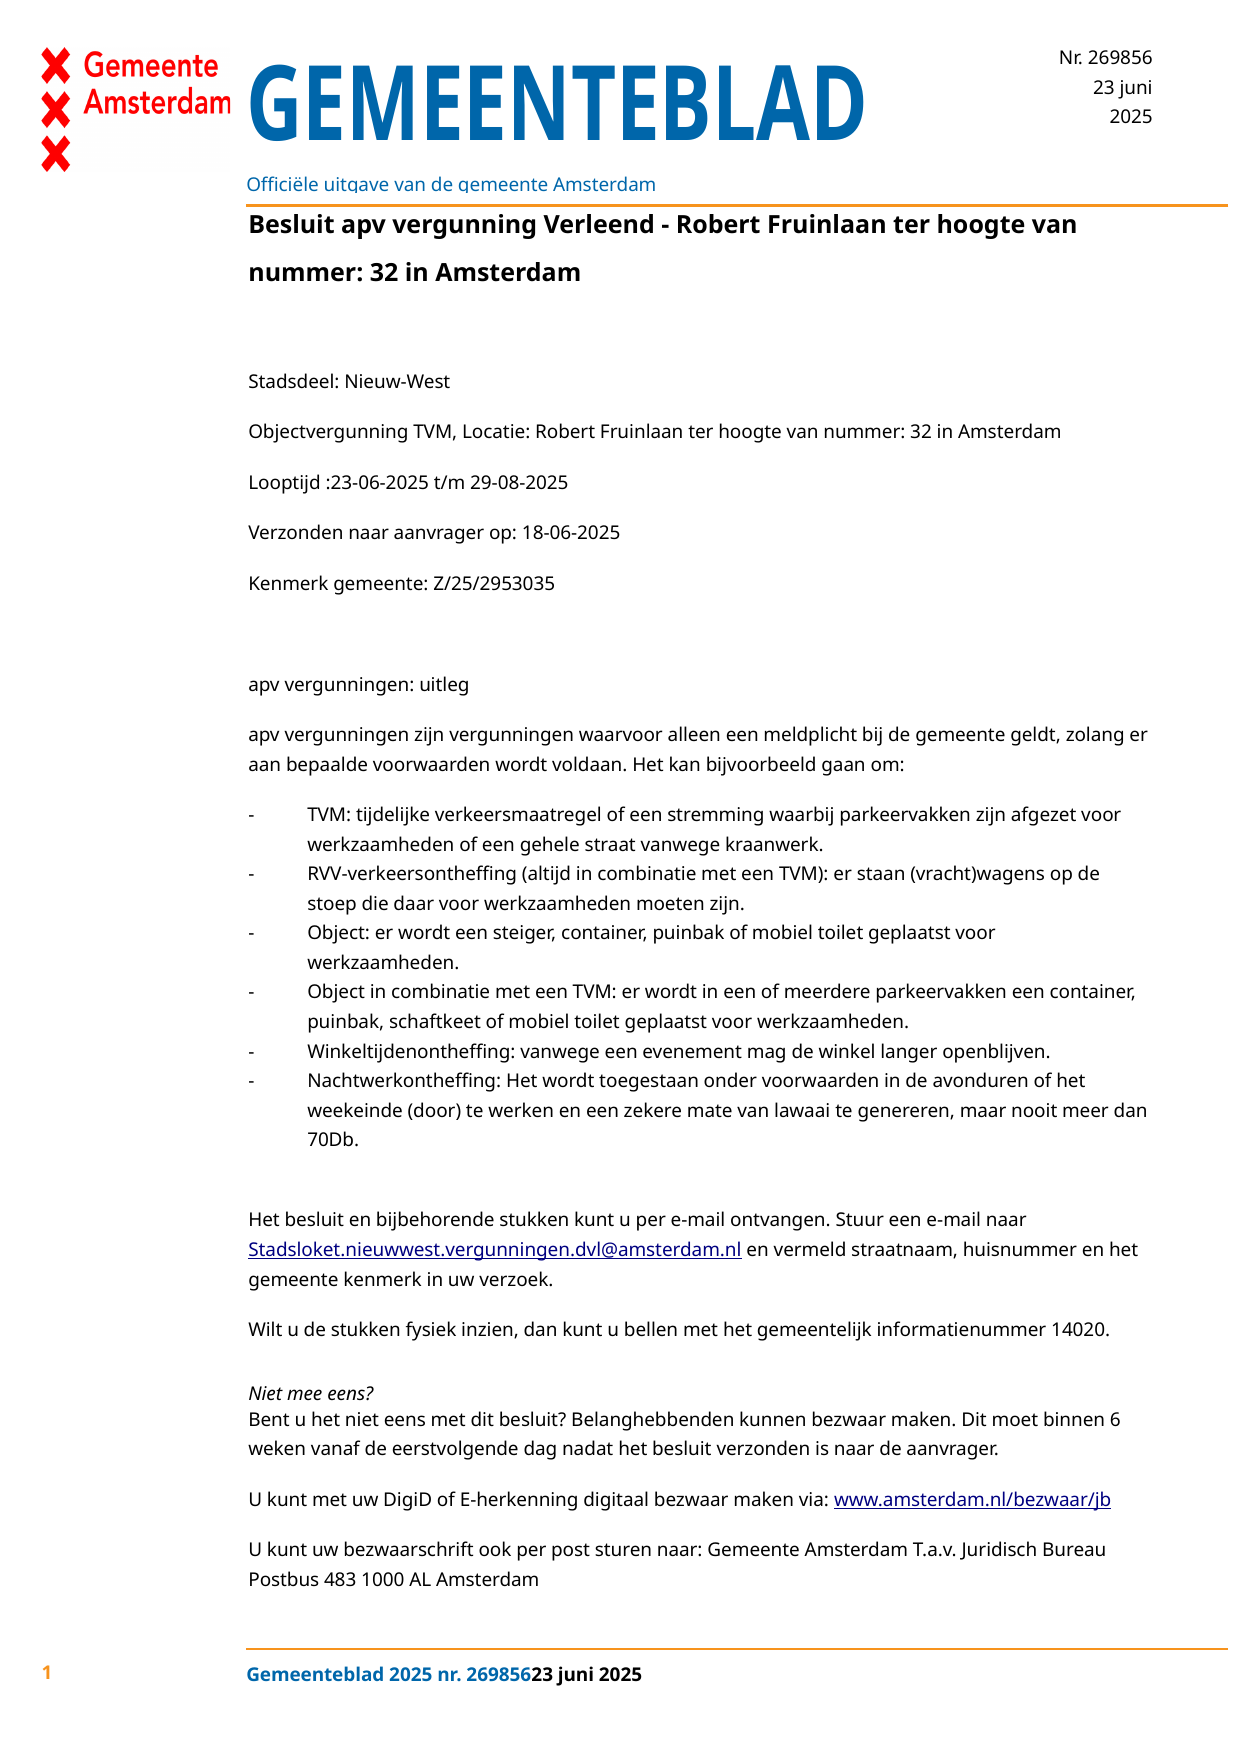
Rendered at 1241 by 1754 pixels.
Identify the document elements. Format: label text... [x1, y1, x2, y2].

text Looptijd :23-06-2025 t/m 29-08-2025 [248, 469, 1152, 495]
text apv vergunningen zijn vergunningen waarvoor alleen een meldplicht bij de gemeente geldt, zolang er aan bepaalde voorwaarden wordt voldaan. Het kan bijvoorbeeld gaan om: [248, 721, 1152, 777]
text Besluit apv vergunning Verleend - Robert Fruinlaan ter hoogte van nummer: 32 in Amsterdam [248, 207, 1152, 288]
text Objectvergunning TVM, Locatie: Robert Fruinlaan ter hoogte van nummer: 32 in Amsterdam [248, 419, 1152, 444]
list Winkeltijdenontheffing: vanwege een evenement mag de winkel langer openblijven. [248, 1038, 1152, 1064]
text Niet mee eens? [248, 1380, 1152, 1406]
list TVM: tijdelijke verkeersmaatregel of een stremming waarbij parkeervakken zijn afgezet voor werkzaamheden of een gehele straat vanwege kraanwerk. [248, 801, 1152, 857]
picture [41, 47, 231, 172]
list RVV-verkeersontheffing (altijd in combinatie met een TVM): er staan (vracht)wagens op de stoep die daar voor werkzaamheden moeten zijn. [248, 860, 1152, 916]
list Object: er wordt een steiger, container, puinbak of mobiel toilet geplaatst voor werkzaamheden. [248, 919, 1152, 975]
text Wilt u de stukken fysiek inzien, dan kunt u bellen met het gemeentelijk informatienummer 14020. [248, 1316, 1152, 1342]
list Nachtwerkontheffing: Het wordt toegestaan onder voorwaarden in de avonduren of het weekeinde (door) te werken en een zekere mate van lawaai te genereren, maar nooit meer dan 70Db. [248, 1067, 1152, 1152]
list Object in combinatie met een TVM: er wordt in een of meerdere parkeervakken een container, puinbak, schaftkeet of mobiel toilet geplaatst voor werkzaamheden. [248, 979, 1152, 1034]
text U kunt met uw DigiD of E-herkenning digitaal bezwaar maken via: www.amsterdam.nl/bezwaar/jb [248, 1486, 1152, 1512]
text Bent u het niet eens met dit besluit? Belanghebbenden kunnen bezwaar maken. Dit moet binnen 6 weken vanaf de eerstvolgende dag nadat het besluit verzonden is naar de aanvrager. [248, 1406, 1152, 1461]
text Verzonden naar aanvrager op: 18-06-2025 [248, 519, 1152, 545]
text Het besluit en bijbehorende stukken kunt u per e-mail ontvangen. Stuur een e-mail naar Stadsloket.nieuwwest.vergunningen.dvl@amsterdam.nl en vermeld straatnaam, huisnummer en het gemeente kenmerk in uw verzoek. [248, 1207, 1152, 1292]
text U kunt uw bezwaarschrift ook per post sturen naar: Gemeente Amsterdam T.a.v. Juridisch Bureau Postbus 483 1000 AL Amsterdam [248, 1536, 1152, 1592]
text Stadsdeel: Nieuw-West [248, 368, 1152, 394]
text Kenmerk gemeente: Z/25/2953035 [248, 570, 1152, 596]
text apv vergunningen: uitleg [248, 671, 1152, 697]
